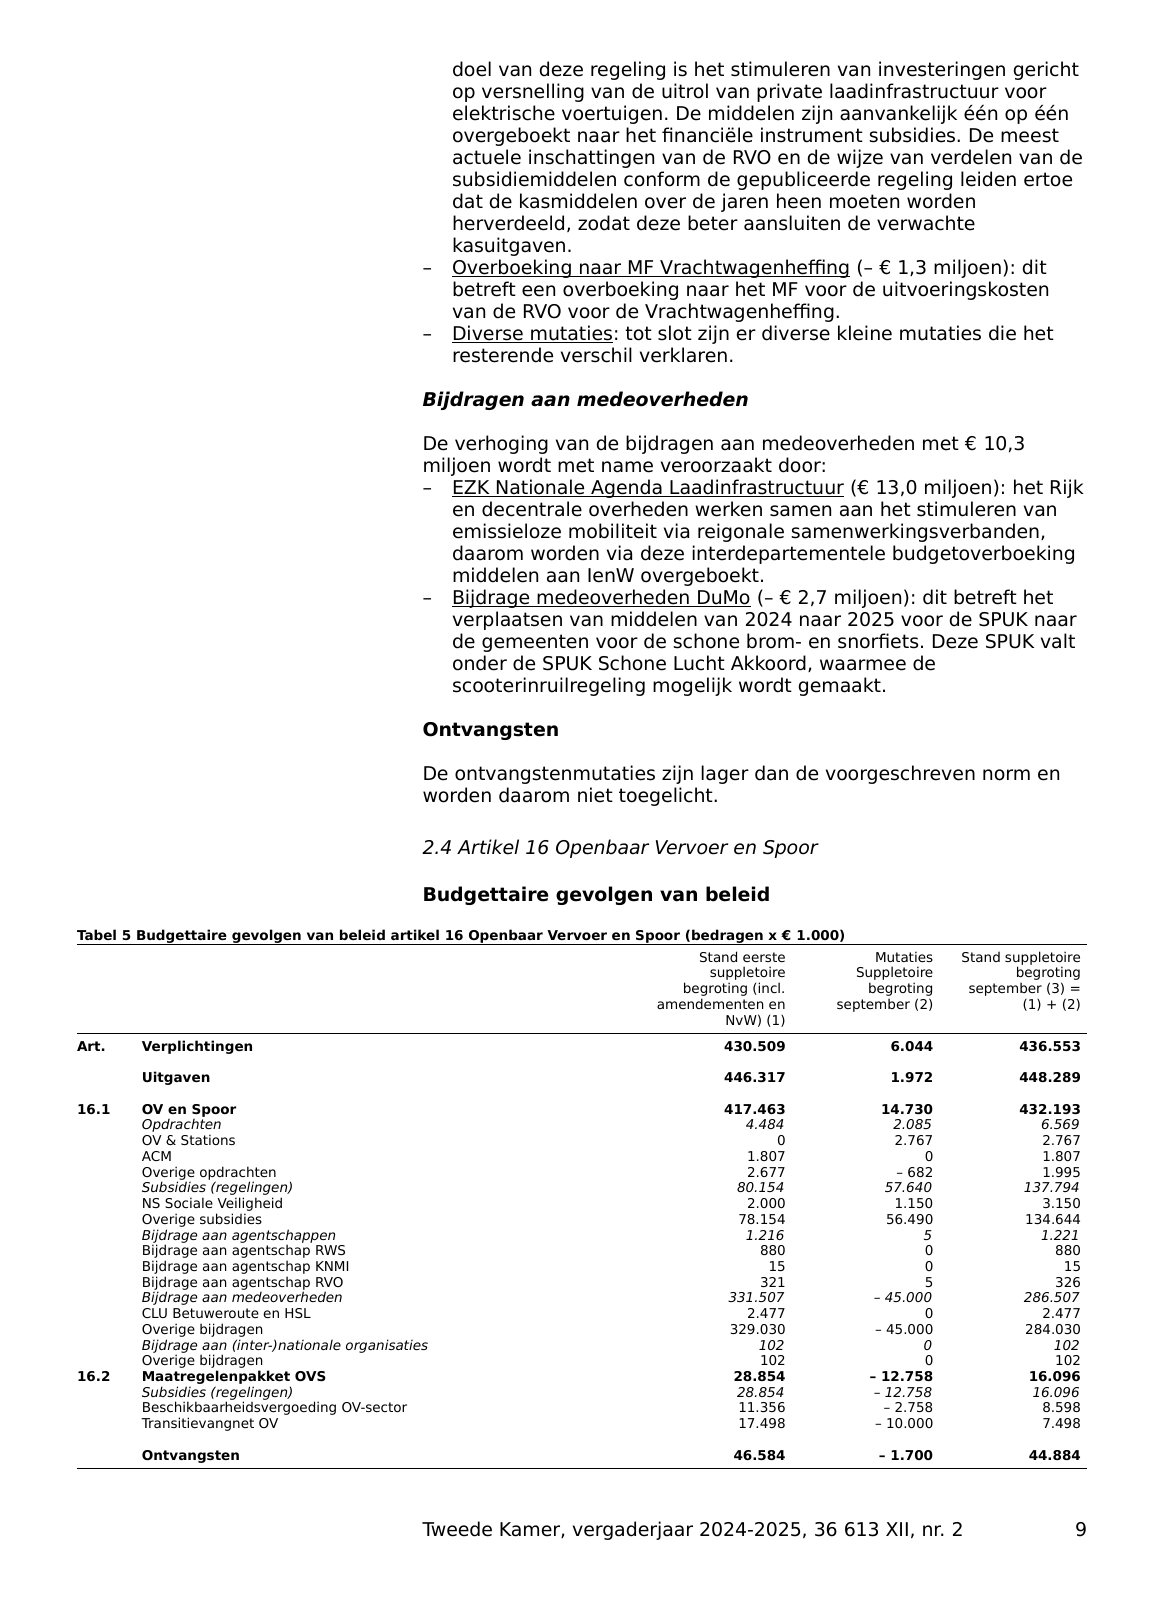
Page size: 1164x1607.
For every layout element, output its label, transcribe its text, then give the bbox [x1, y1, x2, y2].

table_cell 102 [644, 1353, 791, 1369]
text – Overboeking naar MF Vrachtwagenheffing (– € 1,3 miljoen): dit betreft een overboeking naar het MF voor de uitvoeringskosten van de RVO voor de Vrachtwagenheffing. [422, 257, 1087, 323]
table_cell 1.150 [791, 1196, 939, 1212]
table_cell [77, 1227, 136, 1243]
table_cell 17.498 [644, 1416, 791, 1432]
table_cell 16.096 [939, 1385, 1087, 1400]
table_cell [644, 1054, 791, 1070]
table_cell Overige bijdragen [136, 1353, 644, 1369]
table_cell – 45.000 [791, 1322, 939, 1337]
text De ontvangstenmutaties zijn lager dan de voorgeschreven norm en worden daarom niet toegelicht. [422, 763, 1087, 807]
table_cell [77, 1275, 136, 1290]
table_cell 2.477 [644, 1306, 791, 1322]
table_cell 78.154 [644, 1212, 791, 1227]
subtitle Bijdragen aan medeoverheden [422, 389, 1087, 411]
table_cell Bijdrage aan (inter-)nationale organisaties [136, 1338, 644, 1353]
table_cell 1.221 [939, 1227, 1087, 1243]
table_cell 1.807 [939, 1149, 1087, 1164]
table_cell [77, 1353, 136, 1369]
table_cell [791, 1432, 939, 1447]
table_cell [77, 1054, 136, 1070]
table_cell 28.854 [644, 1369, 791, 1384]
table_cell 321 [644, 1275, 791, 1290]
table_cell [136, 945, 644, 1033]
table_cell [77, 1149, 136, 1164]
table_cell [644, 1432, 791, 1447]
table_cell [939, 1086, 1087, 1101]
table_cell [939, 1432, 1087, 1447]
table_cell 6.044 [791, 1034, 939, 1054]
table_cell NS Sociale Veiligheid [136, 1196, 644, 1212]
table_cell 102 [939, 1338, 1087, 1353]
table_cell Subsidies (regelingen) [136, 1385, 644, 1400]
table_cell Overige opdrachten [136, 1164, 644, 1180]
table_cell – 12.758 [791, 1369, 939, 1384]
table_cell 1.216 [644, 1227, 791, 1243]
table_cell 56.490 [791, 1212, 939, 1227]
table_cell [791, 1054, 939, 1070]
table_cell [136, 1432, 644, 1447]
table_cell 8.598 [939, 1400, 1087, 1416]
table_cell Art. [77, 1034, 136, 1054]
table_cell [77, 1164, 136, 1180]
table_cell [77, 1133, 136, 1149]
table_cell 1.972 [791, 1070, 939, 1086]
table_cell 417.463 [644, 1101, 791, 1117]
table_cell 57.640 [791, 1180, 939, 1196]
table_cell [77, 945, 136, 1033]
table_cell [77, 1306, 136, 1322]
table_cell 1.995 [939, 1164, 1087, 1180]
table_cell 2.767 [939, 1133, 1087, 1149]
table_cell 448.289 [939, 1070, 1087, 1086]
table_cell [77, 1070, 136, 1086]
table_cell [77, 1086, 136, 1101]
table_cell – 682 [791, 1164, 939, 1180]
table_cell 2.767 [791, 1133, 939, 1149]
table_cell 432.193 [939, 1101, 1087, 1117]
text – Bijdrage medeoverheden DuMo (– € 2,7 miljoen): dit betreft het verplaatsen van middelen van 2024 naar 2025 voor de SPUK naar de gemeenten voor de schone brom- en snorfiets. Deze SPUK valt onder de SPUK Schone Lucht Akkoord, waarmee de scooterinruilregeling mogelijk wordt gemaakt. [422, 587, 1087, 697]
table_cell 436.553 [939, 1034, 1087, 1054]
table_cell 2.477 [939, 1306, 1087, 1322]
table_cell – 10.000 [791, 1416, 939, 1432]
table_cell [77, 1259, 136, 1274]
table_cell – 1.700 [791, 1448, 939, 1468]
table_cell 0 [644, 1133, 791, 1149]
table_cell 4.484 [644, 1117, 791, 1133]
table_cell [644, 1086, 791, 1101]
table_cell 15 [939, 1259, 1087, 1274]
table_header Tabel 5 Budgettaire gevolgen van beleid artikel 16 Openbaar Vervoer en Spoor (bedragen x € 1.000) [77, 928, 1087, 944]
table_cell Bijdrage aan medeoverheden [136, 1290, 644, 1306]
table_cell 0 [791, 1306, 939, 1322]
table_cell 134.644 [939, 1212, 1087, 1227]
table_cell Bijdrage aan agentschap RVO [136, 1275, 644, 1290]
table_cell OV en Spoor [136, 1101, 644, 1117]
text – Diverse mutaties: tot slot zijn er diverse kleine mutaties die het resterende verschil verklaren. [422, 323, 1087, 367]
table_cell 0 [791, 1259, 939, 1274]
subtitle Budgettaire gevolgen van beleid [422, 884, 1087, 906]
table_cell Verplichtingen [136, 1034, 644, 1054]
table_cell Subsidies (regelingen) [136, 1180, 644, 1196]
table_cell 3.150 [939, 1196, 1087, 1212]
subtitle 2.4 Artikel 16 Openbaar Vervoer en Spoor [422, 837, 1087, 859]
table_cell 0 [791, 1353, 939, 1369]
table_cell 2.000 [644, 1196, 791, 1212]
table_cell 326 [939, 1275, 1087, 1290]
table_cell 44.884 [939, 1448, 1087, 1468]
table_cell [77, 1432, 136, 1447]
table_cell [77, 1290, 136, 1306]
table_cell CLU Betuweroute en HSL [136, 1306, 644, 1322]
table_cell Stand eerste suppletoire begroting (incl. amendementen en NvW) (1) [644, 945, 791, 1033]
table_cell 880 [644, 1243, 791, 1259]
table_cell [77, 1416, 136, 1432]
table_cell 0 [791, 1338, 939, 1353]
table_cell Mutaties Suppletoire begroting september (2) [791, 945, 939, 1033]
text – EZK Nationale Agenda Laadinfrastructuur (€ 13,0 miljoen): het Rijk en decentrale overheden werken samen aan het stimuleren van emissieloze mobiliteit via reigonale samenwerkingsverbanden, daarom worden via deze interdepartementele budgetoverboeking middelen aan IenW overgeboekt. [422, 477, 1087, 587]
table_cell [77, 1322, 136, 1337]
table_cell [77, 1385, 136, 1400]
table_cell 28.854 [644, 1385, 791, 1400]
table_cell [77, 1117, 136, 1133]
table_cell 430.509 [644, 1034, 791, 1054]
table_cell 5 [791, 1227, 939, 1243]
table_cell [939, 1054, 1087, 1070]
table_cell Bijdrage aan agentschappen [136, 1227, 644, 1243]
table_cell Uitgaven [136, 1070, 644, 1086]
table_cell 137.794 [939, 1180, 1087, 1196]
table_cell Overige bijdragen [136, 1322, 644, 1337]
table_cell Bijdrage aan agentschap KNMI [136, 1259, 644, 1274]
table_cell 2.085 [791, 1117, 939, 1133]
text doel van deze regeling is het stimuleren van investeringen gericht op versnelling van de uitrol van private laadinfrastructuur voor elektrische voertuigen. De middelen zijn aanvankelijk één op één overgeboekt naar het financiële instrument subsidies. De meest actuele inschattingen van de RVO en de wijze van verdelen van de subsidiemiddelen conform de gepubliceerde regeling leiden ertoe dat de kasmiddelen over de jaren heen moeten worden herverdeeld, zodat deze beter aansluiten de verwachte kasuitgaven. [422, 59, 1087, 257]
table_cell ACM [136, 1149, 644, 1164]
table_cell [77, 1212, 136, 1227]
table_cell 446.317 [644, 1070, 791, 1086]
table_cell [791, 1086, 939, 1101]
table_cell 80.154 [644, 1180, 791, 1196]
table_cell 284.030 [939, 1322, 1087, 1337]
table_cell [77, 1400, 136, 1416]
table_cell Stand suppletoire begroting september (3) = (1) + (2) [939, 945, 1087, 1033]
table_cell OV & Stations [136, 1133, 644, 1149]
table_cell Beschikbaarheidsvergoeding OV-sector [136, 1400, 644, 1416]
table_cell – 45.000 [791, 1290, 939, 1306]
table_cell [136, 1086, 644, 1101]
table_cell [77, 1448, 136, 1468]
table_cell 15 [644, 1259, 791, 1274]
table_cell 2.677 [644, 1164, 791, 1180]
table_cell 14.730 [791, 1101, 939, 1117]
table_cell 331.507 [644, 1290, 791, 1306]
table_cell [77, 1180, 136, 1196]
table_cell – 2.758 [791, 1400, 939, 1416]
table_cell 0 [791, 1149, 939, 1164]
table_cell 16.2 [77, 1369, 136, 1384]
table_cell Bijdrage aan agentschap RWS [136, 1243, 644, 1259]
table_cell Opdrachten [136, 1117, 644, 1133]
table_cell 16.096 [939, 1369, 1087, 1384]
table_cell – 12.758 [791, 1385, 939, 1400]
table_cell 329.030 [644, 1322, 791, 1337]
table_cell 0 [791, 1243, 939, 1259]
table_cell Ontvangsten [136, 1448, 644, 1468]
table_cell 102 [644, 1338, 791, 1353]
table_cell 102 [939, 1353, 1087, 1369]
table_cell 6.569 [939, 1117, 1087, 1133]
table_cell [136, 1054, 644, 1070]
table_cell Transitievangnet OV [136, 1416, 644, 1432]
table_cell [77, 1243, 136, 1259]
table_cell Maatregelenpakket OVS [136, 1369, 644, 1384]
table_cell 46.584 [644, 1448, 791, 1468]
table_cell 286.507 [939, 1290, 1087, 1306]
table_cell [77, 1338, 136, 1353]
table_cell 1.807 [644, 1149, 791, 1164]
table_cell 7.498 [939, 1416, 1087, 1432]
table_cell 5 [791, 1275, 939, 1290]
text De verhoging van de bijdragen aan medeoverheden met € 10,3 miljoen wordt met name veroorzaakt door: [422, 433, 1087, 477]
table_cell 11.356 [644, 1400, 791, 1416]
table_cell Overige subsidies [136, 1212, 644, 1227]
table_cell [77, 1196, 136, 1212]
subtitle Ontvangsten [422, 719, 1087, 741]
table_cell 880 [939, 1243, 1087, 1259]
table_cell 16.1 [77, 1101, 136, 1117]
